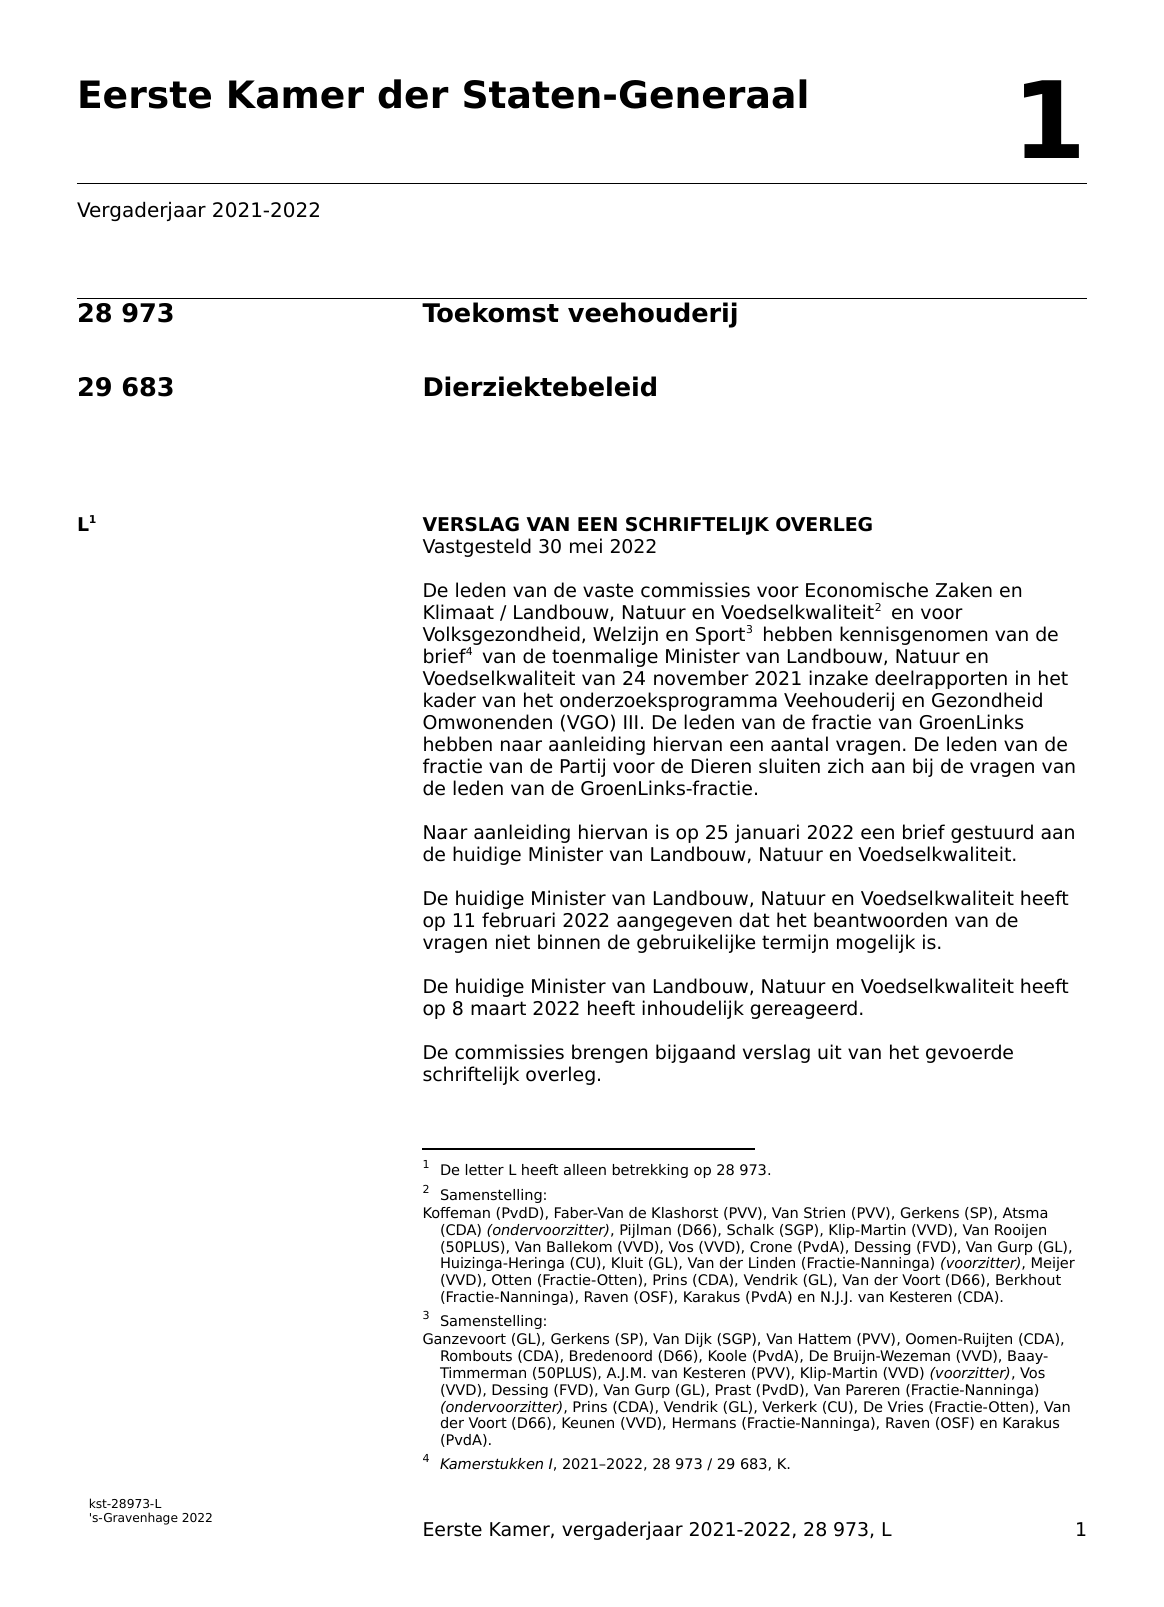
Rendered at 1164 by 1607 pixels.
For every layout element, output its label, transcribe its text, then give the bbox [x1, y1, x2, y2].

table_header Eerste Kamer der Staten-Generaal [77, 59, 886, 183]
text Samenstelling: [422, 1183, 1087, 1205]
text Kamerstukken I, 2021–2022, 28 973 / 29 683, K. [422, 1452, 1087, 1474]
text De commissies brengen bijgaand verslag uit van het gevoerde schriftelijk overleg. [422, 1042, 1087, 1086]
text Koffeman (PvdD), Faber-Van de Klashorst (PVV), Van Strien (PVV), Gerkens (SP), Atsma (CDA) (ondervoorzitter), Pijlman (D66), Schalk (SGP), Klip-Martin (VVD), Van Rooijen (50PLUS), Van Ballekom (VVD), Vos (VVD), Crone (PvdA), Dessing (FVD), Van Gurp (GL), Huizinga-Heringa (CU), Kluit (GL), Van der Linden (Fractie-Nanninga) (voorzitter), Meijer (VVD), Otten (Fractie-Otten), Prins (CDA), Vendrik (GL), Van der Voort (D66), Berkhout (Fractie-Nanninga), Raven (OSF), Karakus (PvdA) en N.J.J. van Kesteren (CDA). [422, 1205, 1087, 1306]
table_cell Vergaderjaar 2021-2022 [77, 184, 1087, 298]
text De huidige Minister van Landbouw, Natuur en Voedselkwaliteit heeft op 8 maart 2022 heeft inhoudelijk gereageerd. [422, 976, 1087, 1020]
text kst-28973-L [88, 1497, 323, 1511]
text De letter L heeft alleen betrekking op 28 973. [422, 1158, 1087, 1180]
subtitle L VERSLAG VAN EEN SCHRIFTELIJK OVERLEG [77, 514, 1087, 536]
subtitle 28 973 Toekomst veehouderij [77, 299, 1087, 329]
text De huidige Minister van Landbouw, Natuur en Voedselkwaliteit heeft op 11 februari 2022 aangegeven dat het beantwoorden van de vragen niet binnen de gebruikelijke termijn mogelijk is. [422, 888, 1087, 954]
text Vastgesteld 30 mei 2022 [422, 536, 1087, 558]
text Naar aanleiding hiervan is op 25 januari 2022 een brief gestuurd aan de huidige Minister van Landbouw, Natuur en Voedselkwaliteit. [422, 822, 1087, 866]
text 's-Gravenhage 2022 [88, 1511, 323, 1525]
subtitle 29 683 Dierziektebeleid [77, 373, 1087, 403]
text Ganzevoort (GL), Gerkens (SP), Van Dijk (SGP), Van Hattem (PVV), Oomen-Ruijten (CDA), Rombouts (CDA), Bredenoord (D66), Koole (PvdA), De Bruijn-Wezeman (VVD), Baay-Timmerman (50PLUS), A.J.M. van Kesteren (PVV), Klip-Martin (VVD) (voorzitter), Vos (VVD), Dessing (FVD), Van Gurp (GL), Prast (PvdD), Van Pareren (Fractie-Nanninga) (ondervoorzitter), Prins (CDA), Vendrik (GL), Verkerk (CU), De Vries (Fractie-Otten), Van der Voort (D66), Keunen (VVD), Hermans (Fractie-Nanninga), Raven (OSF) en Karakus (PvdA). [422, 1331, 1087, 1449]
text Samenstelling: [422, 1309, 1087, 1331]
text De leden van de vaste commissies voor Economische Zaken en Klimaat / Landbouw, Natuur en Voedselkwaliteit en voor Volksgezondheid, Welzijn en Sport hebben kennisgenomen van de brief van de toenmalige Minister van Landbouw, Natuur en Voedselkwaliteit van 24 november 2021 inzake deelrapporten in het kader van het onderzoeksprogramma Veehouderij en Gezondheid Omwonenden (VGO) III. De leden van de fractie van GroenLinks hebben naar aanleiding hiervan een aantal vragen. De leden van de fractie van de Partij voor de Dieren sluiten zich aan bij de vragen van de leden van de GroenLinks-fractie. [422, 580, 1087, 800]
table_header 1 [886, 59, 1087, 183]
